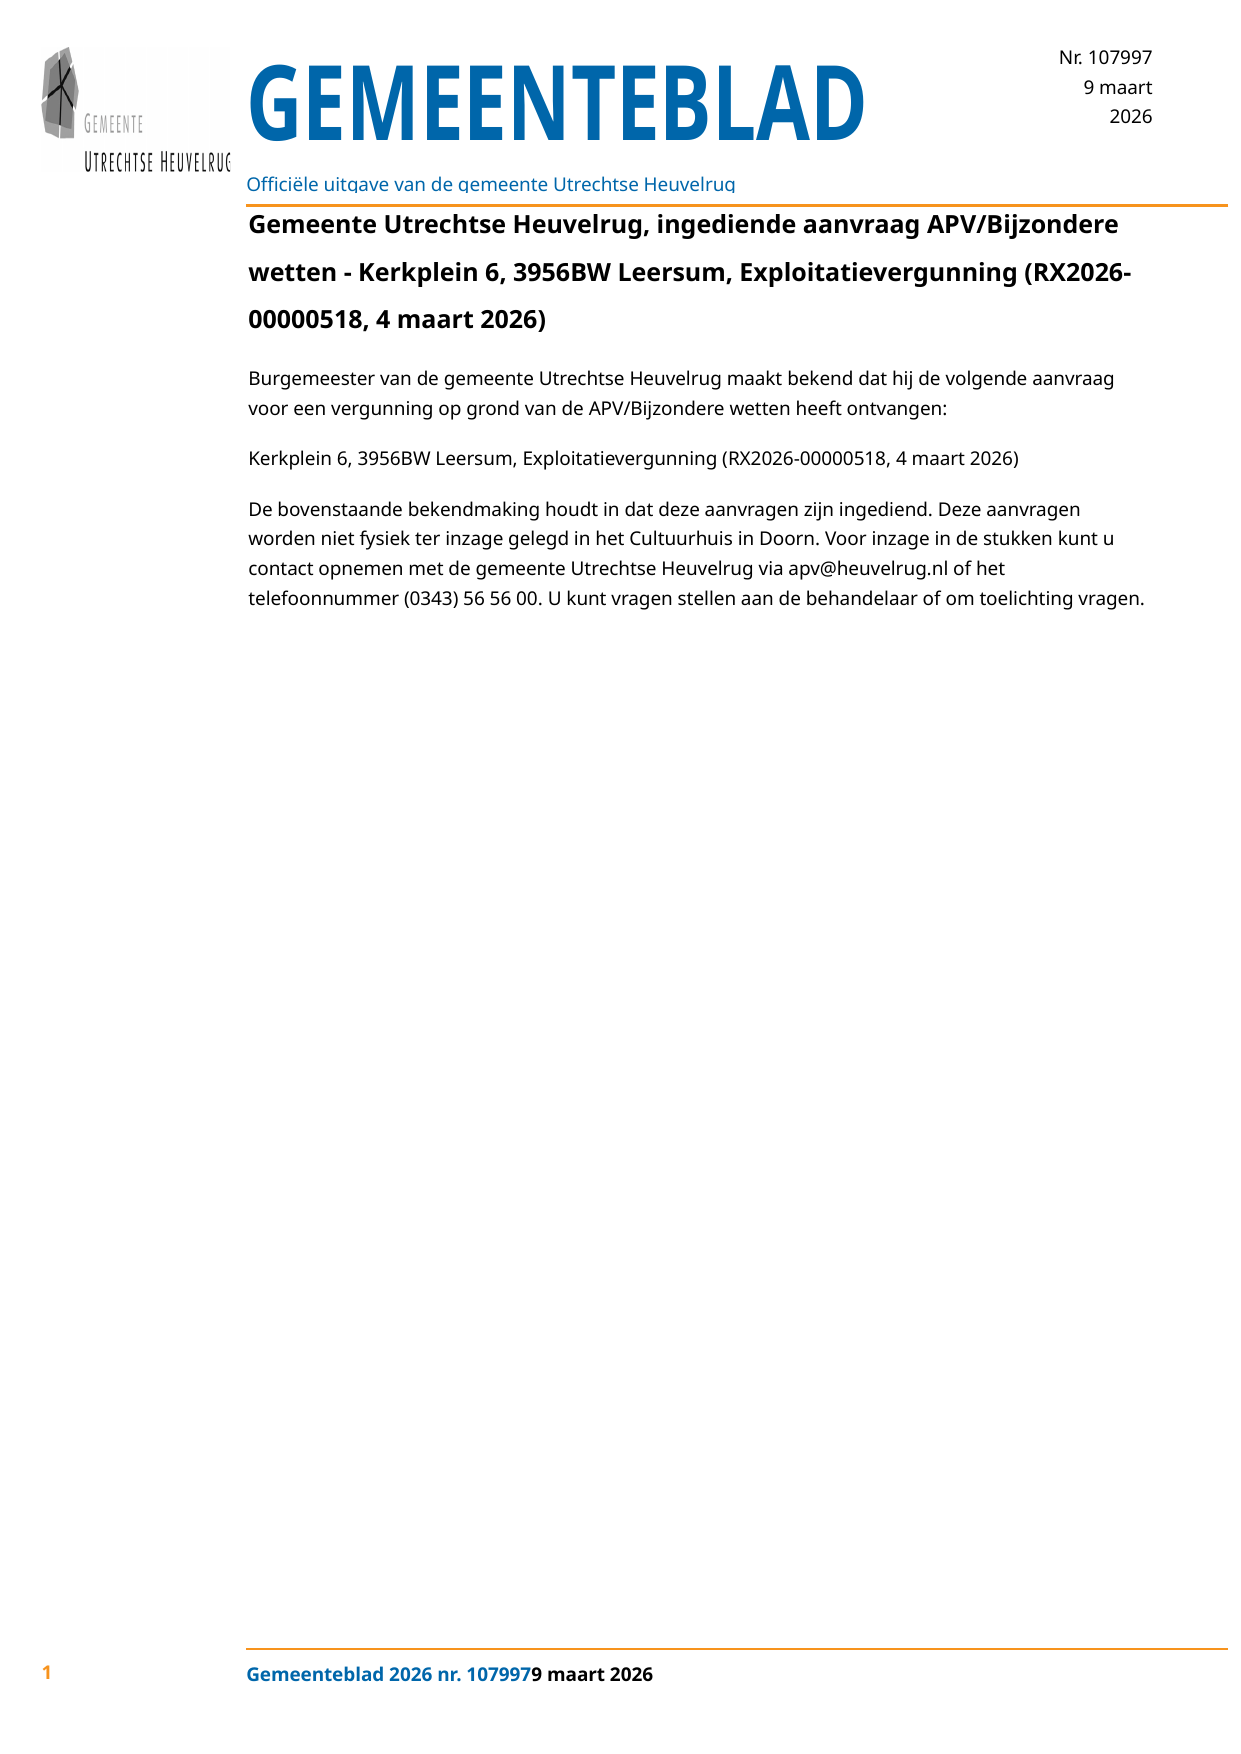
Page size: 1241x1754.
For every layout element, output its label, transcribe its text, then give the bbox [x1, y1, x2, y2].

picture [41, 47, 231, 172]
text Kerkplein 6, 3956BW Leersum, Exploitatievergunning (RX2026-00000518, 4 maart 2026) [248, 446, 1152, 471]
text Gemeente Utrechtse Heuvelrug, ingediende aanvraag APV/Bijzondere wetten - Kerkplein 6, 3956BW Leersum, Exploitatievergunning (RX2026-00000518, 4 maart 2026) [248, 207, 1152, 336]
text Burgemeester van de gemeente Utrechtse Heuvelrug maakt bekend dat hij de volgende aanvraag voor een vergunning op grond van de APV/Bijzondere wetten heeft ontvangen: [248, 366, 1152, 421]
text De bovenstaande bekendmaking houdt in dat deze aanvragen zijn ingediend. Deze aanvragen worden niet fysiek ter inzage gelegd in het Cultuurhuis in Doorn. Voor inzage in de stukken kunt u contact opnemen met de gemeente Utrechtse Heuvelrug via apv@heuvelrug.nl of het telefoonnummer (0343) 56 56 00. U kunt vragen stellen aan de behandelaar of om toelichting vragen. [248, 496, 1152, 610]
